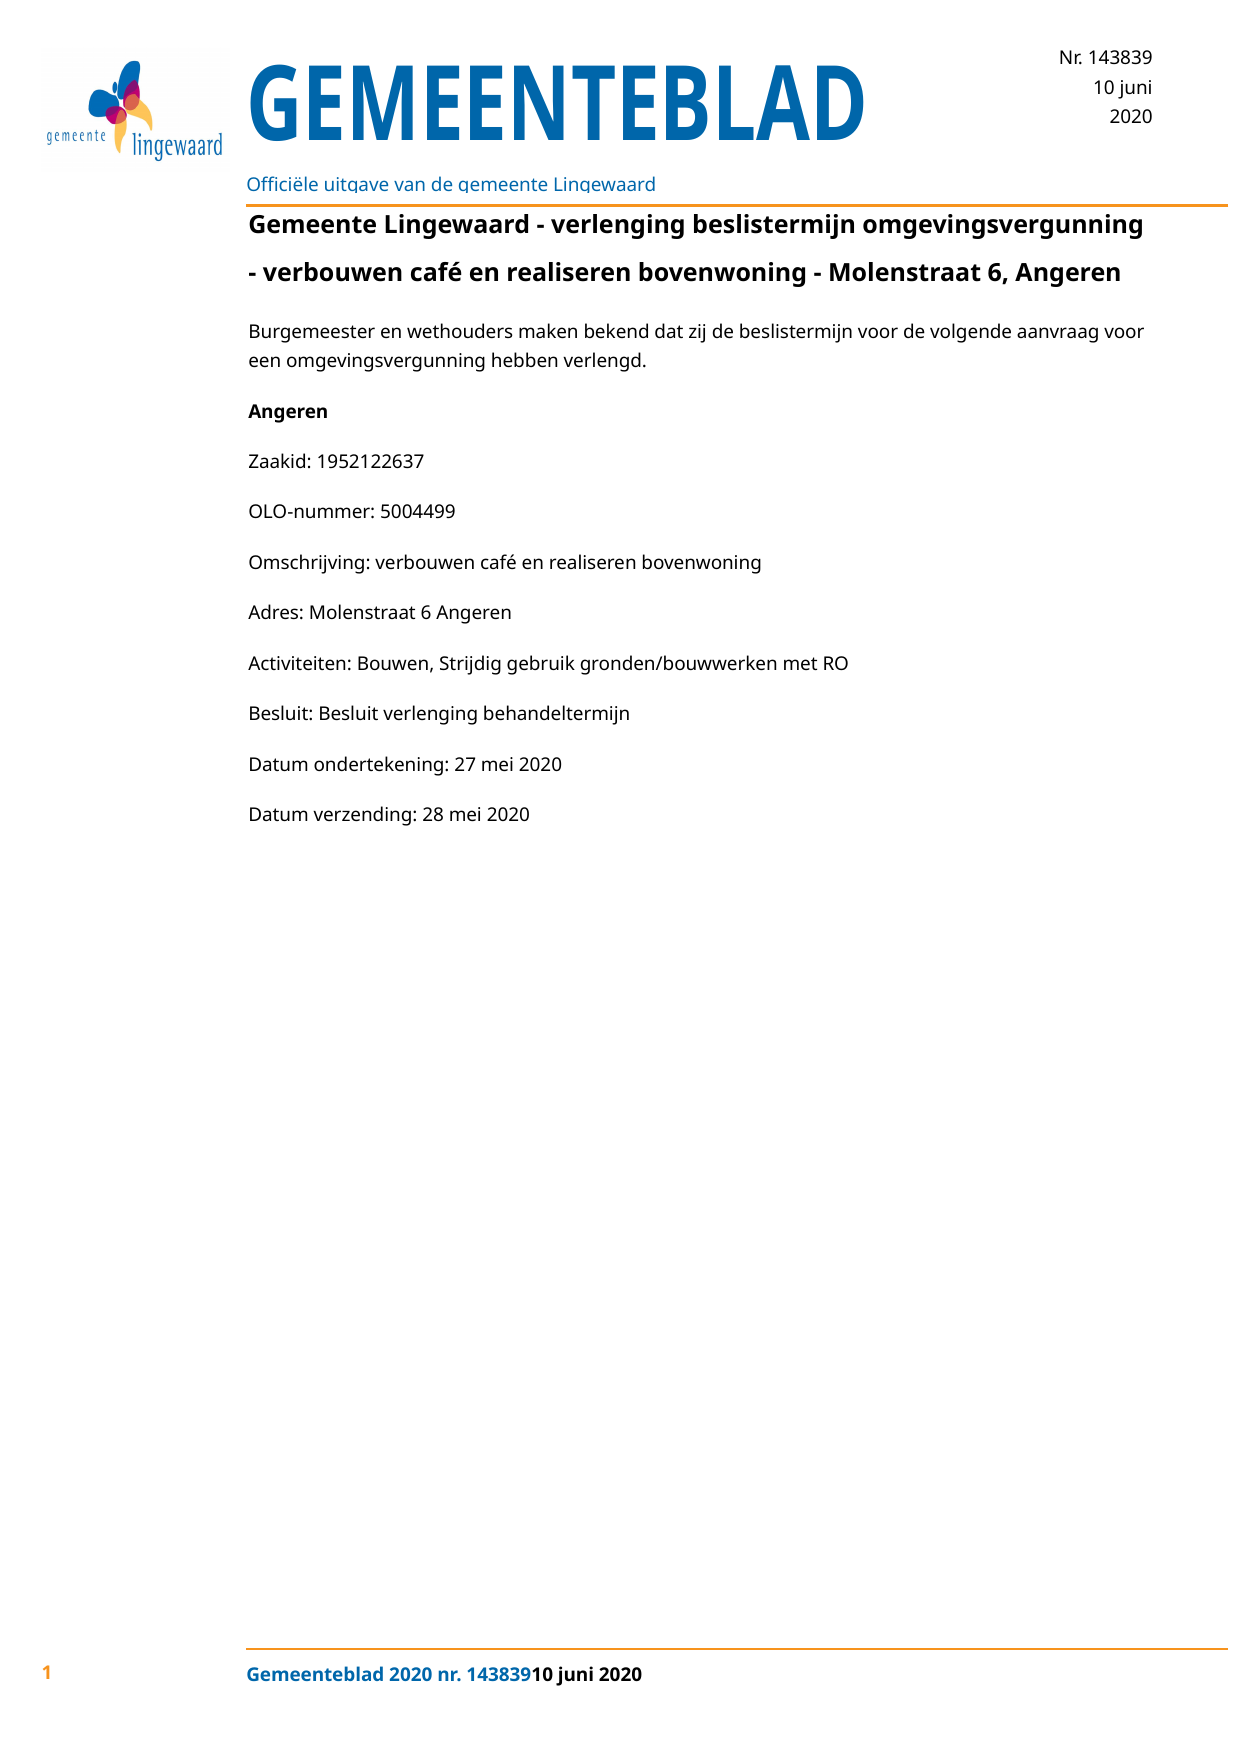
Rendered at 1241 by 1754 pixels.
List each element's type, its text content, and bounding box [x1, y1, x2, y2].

text Gemeente Lingewaard - verlenging beslistermijn omgevingsvergunning - verbouwen café en realiseren bovenwoning - Molenstraat 6, Angeren [248, 207, 1152, 288]
text Activiteiten: Bouwen, Strijdig gebruik gronden/bouwwerken met RO [248, 650, 1152, 676]
text Burgemeester en wethouders maken bekend dat zij de beslistermijn voor de volgende aanvraag voor een omgevingsvergunning hebben verlengd. [248, 318, 1152, 373]
text Angeren [248, 398, 1152, 424]
text Zaakid: 1952122637 [248, 448, 1152, 474]
text OLO-nummer: 5004499 [248, 499, 1152, 524]
text Datum ondertekening: 27 mei 2020 [248, 751, 1152, 777]
text Omschrijving: verbouwen café en realiseren bovenwoning [248, 549, 1152, 575]
picture [41, 47, 231, 172]
text Adres: Molenstraat 6 Angeren [248, 599, 1152, 625]
text Besluit: Besluit verlenging behandeltermijn [248, 700, 1152, 726]
text Datum verzending: 28 mei 2020 [248, 801, 1152, 827]
